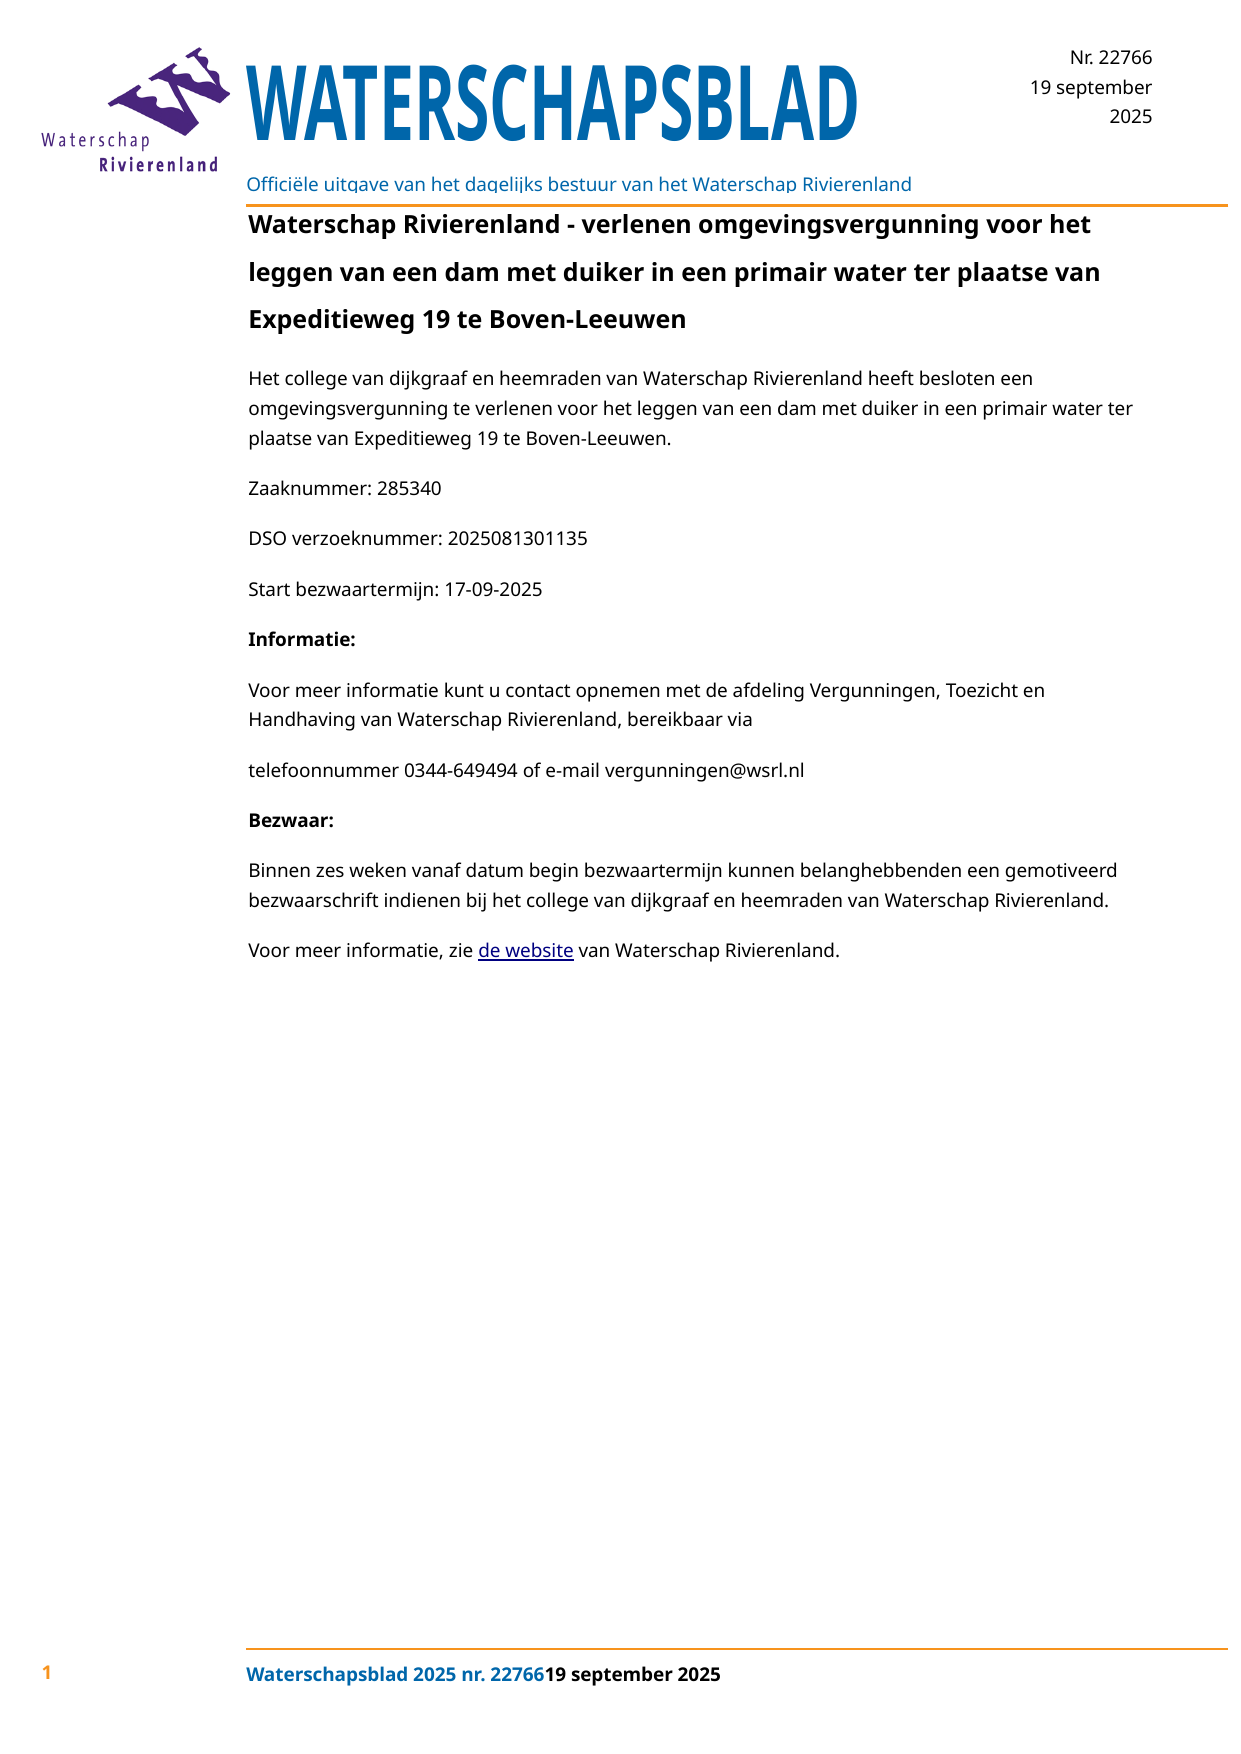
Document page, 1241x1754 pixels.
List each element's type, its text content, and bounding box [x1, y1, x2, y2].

text telefoonnummer 0344-649494 of e-mail vergunningen@wsrl.nl [248, 757, 1152, 782]
text Binnen zes weken vanaf datum begin bezwaartermijn kunnen belanghebbenden een gemotiveerd bezwaarschrift indienen bij het college van dijkgraaf en heemraden van Waterschap Rivierenland. [248, 858, 1152, 913]
text DSO verzoeknummer: 2025081301135 [248, 526, 1152, 551]
text Start bezwaartermijn: 17-09-2025 [248, 576, 1152, 602]
text Voor meer informatie, zie de website van Waterschap Rivierenland. [248, 938, 1152, 963]
text Bezwaar: [248, 807, 1152, 833]
picture [41, 47, 231, 172]
text Het college van dijkgraaf en heemraden van Waterschap Rivierenland heeft besloten een omgevingsvergunning te verlenen voor het leggen van een dam met duiker in een primair water ter plaatse van Expeditieweg 19 te Boven-Leeuwen. [248, 366, 1152, 450]
text Waterschap Rivierenland - verlenen omgevingsvergunning voor het leggen van een dam met duiker in een primair water ter plaatse van Expeditieweg 19 te Boven-Leeuwen [248, 207, 1152, 336]
text Zaaknummer: 285340 [248, 475, 1152, 501]
text Voor meer informatie kunt u contact opnemen met de afdeling Vergunningen, Toezicht en Handhaving van Waterschap Rivierenland, bereikbaar via [248, 677, 1152, 732]
text Informatie: [248, 626, 1152, 652]
